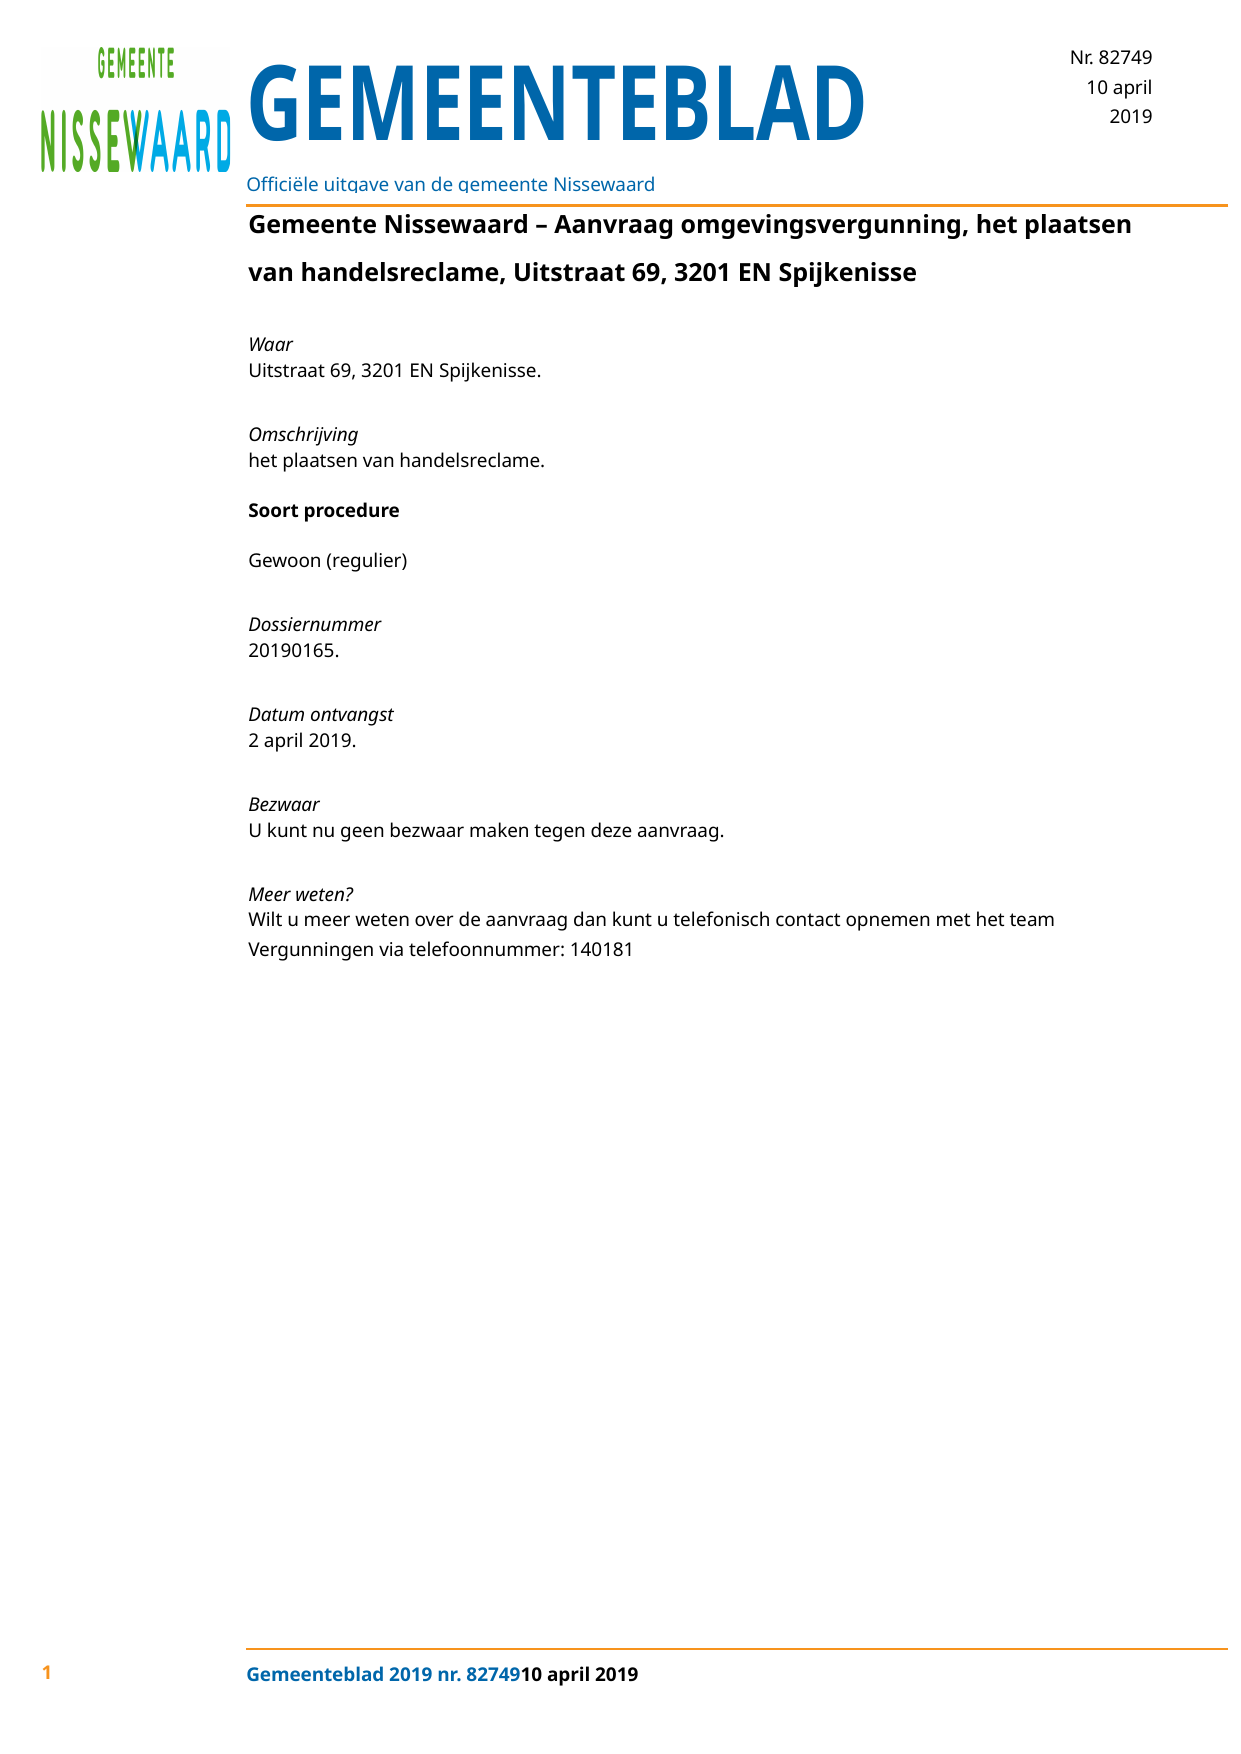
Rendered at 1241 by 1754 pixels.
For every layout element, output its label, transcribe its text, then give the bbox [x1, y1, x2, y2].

text het plaatsen van handelsreclame. [248, 447, 1152, 473]
text Bezwaar [248, 791, 1152, 817]
text Meer weten? [248, 881, 1152, 906]
text Wilt u meer weten over de aanvraag dan kunt u telefonisch contact opnemen met het team Vergunningen via telefoonnummer: 140181 [248, 906, 1152, 962]
text Gewoon (regulier) [248, 548, 1152, 573]
picture [200, 151, 206, 172]
text 2 april 2019. [248, 727, 1152, 753]
text Uitstraat 69, 3201 EN Spijkenisse. [248, 357, 1152, 383]
picture [176, 157, 187, 172]
text Dossiernummer [248, 612, 1152, 637]
text Waar [248, 331, 1152, 357]
text 20190165. [248, 637, 1152, 663]
picture [201, 122, 206, 138]
picture [222, 122, 227, 160]
text Datum ontvangst [248, 701, 1152, 727]
text Soort procedure [248, 497, 1152, 523]
text Gemeente Nissewaard – Aanvraag omgevingsvergunning, het plaatsen van handelsreclame, Uitstraat 69, 3201 EN Spijkenisse [248, 207, 1152, 288]
text U kunt nu geen bezwaar maken tegen deze aanvraag. [248, 817, 1152, 842]
text Omschrijving [248, 421, 1152, 447]
picture [41, 47, 231, 172]
picture [154, 157, 165, 172]
